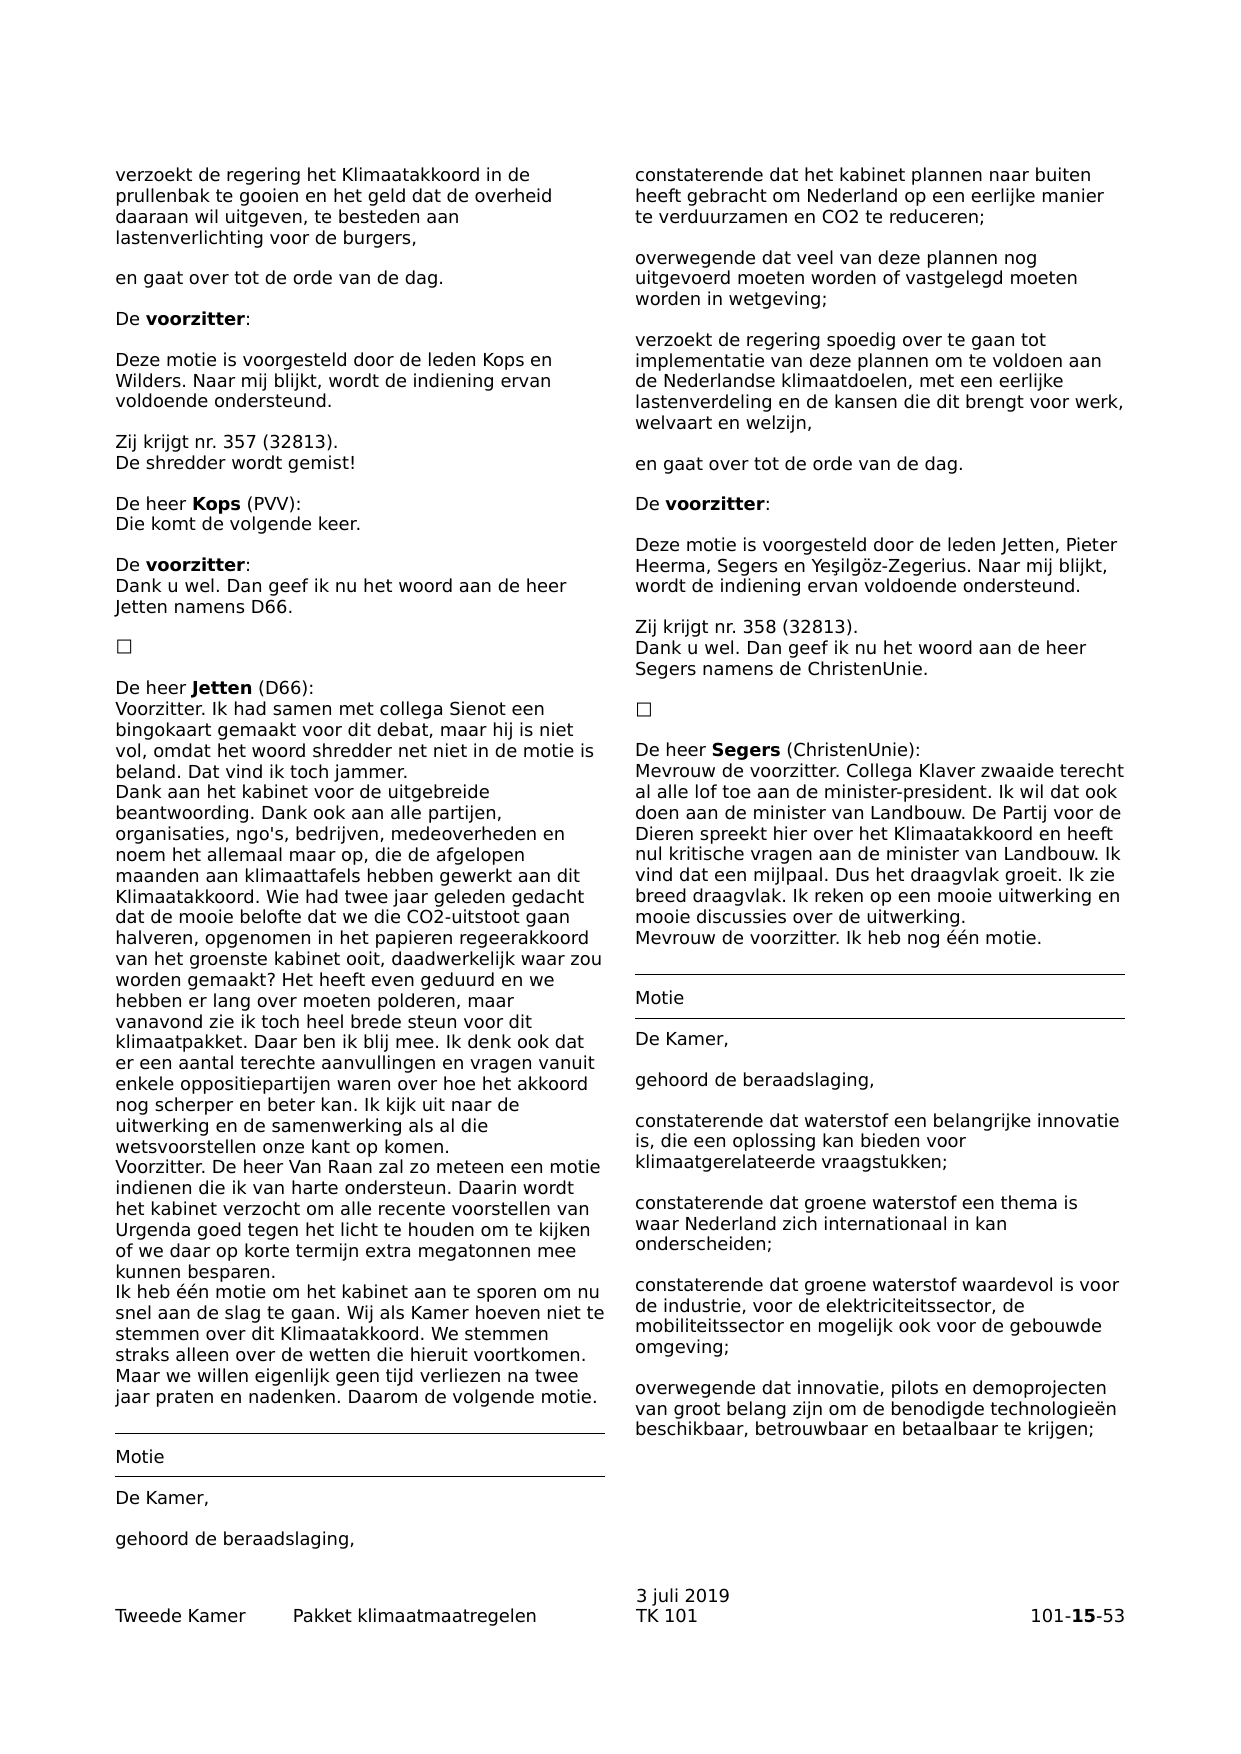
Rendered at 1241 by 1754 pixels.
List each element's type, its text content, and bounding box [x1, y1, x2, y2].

text De Kamer, [115, 1488, 605, 1508]
text Zij krijgt nr. 357 (32813). [115, 432, 605, 453]
text Deze motie is voorgesteld door de leden Kops en Wilders. Naar mij blijkt, wordt de indiening ervan voldoende ondersteund. [115, 350, 605, 412]
text overwegende dat innovatie, pilots en demoprojecten van groot belang zijn om de benodigde technologieën beschikbaar, betrouwbaar en betaalbaar te krijgen; [635, 1378, 1125, 1440]
text gehoord de beraadslaging, [635, 1070, 1125, 1090]
text verzoekt de regering spoedig over te gaan tot implementatie van deze plannen om te voldoen aan de Nederlandse klimaatdoelen, met een eerlijke lastenverdeling en de kansen die dit brengt voor werk, welvaart en welzijn, [635, 330, 1125, 433]
text ⬜ [115, 637, 605, 658]
text Mevrouw de voorzitter. Ik heb nog één motie. [635, 927, 1125, 948]
text De voorzitter: [115, 555, 605, 576]
text constaterende dat waterstof een belangrijke innovatie is, die een oplossing kan bieden voor klimaatgerelateerde vraagstukken; [635, 1110, 1125, 1173]
text De Kamer, [635, 1029, 1125, 1050]
text constaterende dat groene waterstof een thema is waar Nederland zich internationaal in kan onderscheiden; [635, 1193, 1125, 1255]
text De voorzitter: [115, 309, 605, 330]
text Motie [115, 1447, 605, 1468]
text gehoord de beraadslaging, [115, 1528, 605, 1549]
text De heer Kops (PVV): [115, 493, 605, 514]
text constaterende dat groene waterstof waardevol is voor de industrie, voor de elektriciteitssector, de mobiliteitssector en mogelijk ook voor de gebouwde omgeving; [635, 1275, 1125, 1358]
text De shredder wordt gemist! [115, 453, 605, 473]
text Dank u wel. Dan geef ik nu het woord aan de heer Segers namens de ChristenUnie. [635, 638, 1125, 679]
text Dank u wel. Dan geef ik nu het woord aan de heer Jetten namens D66. [115, 576, 605, 617]
text overwegende dat veel van deze plannen nog uitgevoerd moeten worden of vastgelegd moeten worden in wetgeving; [635, 247, 1125, 310]
text De heer Segers (ChristenUnie): [635, 740, 1125, 761]
text en gaat over tot de orde van de dag. [635, 453, 1125, 474]
text ⬜ [635, 699, 1125, 720]
text Mevrouw de voorzitter. Collega Klaver zwaaide terecht al alle lof toe aan de minister-president. Ik wil dat ook doen aan de minister van Landbouw. De Partij voor de Dieren spreekt hier over het Klimaatakkoord en heeft nul kritische vragen aan de minister van Landbouw. Ik vind dat een mijlpaal. Dus het draagvlak groeit. Ik zie breed draagvlak. Ik reken op een mooie uitwerking en mooie discussies over de uitwerking. [635, 761, 1125, 927]
text constaterende dat het kabinet plannen naar buiten heeft gebracht om Nederland op een eerlijke manier te verduurzamen en CO2 te reduceren; [635, 165, 1125, 227]
text Voorzitter. De heer Van Raan zal zo meteen een motie indienen die ik van harte ondersteun. Daarin wordt het kabinet verzocht om alle recente voorstellen van Urgenda goed tegen het licht te houden om te kijken of we daar op korte termijn extra megatonnen mee kunnen besparen. [115, 1157, 605, 1282]
text en gaat over tot de orde van de dag. [115, 268, 605, 289]
text verzoekt de regering het Klimaatakkoord in de prullenbak te gooien en het geld dat de overheid daaraan wil uitgeven, te besteden aan lastenverlichting voor de burgers, [115, 165, 605, 248]
text Ik heb één motie om het kabinet aan te sporen om nu snel aan de slag te gaan. Wij als Kamer hoeven niet te stemmen over dit Klimaatakkoord. We stemmen straks alleen over de wetten die hieruit voortkomen. Maar we willen eigenlijk geen tijd verliezen na twee jaar praten en nadenken. Daarom de volgende motie. [115, 1282, 605, 1407]
text Motie [635, 988, 1125, 1009]
text Dank aan het kabinet voor de uitgebreide beantwoording. Dank ook aan alle partijen, organisaties, ngo's, bedrijven, medeoverheden en noem het allemaal maar op, die de afgelopen maanden aan klimaattafels hebben gewerkt aan dit Klimaatakkoord. Wie had twee jaar geleden gedacht dat de mooie belofte dat we die CO2-uitstoot gaan halveren, opgenomen in het papieren regeerakkoord van het groenste kabinet ooit, daadwerkelijk waar zou worden gemaakt? Het heeft even geduurd en we hebben er lang over moeten polderen, maar vanavond zie ik toch heel brede steun voor dit klimaatpakket. Daar ben ik blij mee. Ik denk ook dat er een aantal terechte aanvullingen en vragen vanuit enkele oppositiepartijen waren over hoe het akkoord nog scherper en beter kan. Ik kijk uit naar de uitwerking en de samenwerking als al die wetsvoorstellen onze kant op komen. [115, 782, 605, 1157]
text Zij krijgt nr. 358 (32813). [635, 617, 1125, 638]
text Die komt de volgende keer. [115, 514, 605, 535]
text De voorzitter: [635, 494, 1125, 515]
text De heer Jetten (D66): [115, 678, 605, 699]
text Voorzitter. Ik had samen met collega Sienot een bingokaart gemaakt voor dit debat, maar hij is niet vol, omdat het woord shredder net niet in de motie is beland. Dat vind ik toch jammer. [115, 699, 605, 782]
text Deze motie is voorgesteld door de leden Jetten, Pieter Heerma, Segers en Yeşilgöz-Zegerius. Naar mij blijkt, wordt de indiening ervan voldoende ondersteund. [635, 535, 1125, 597]
